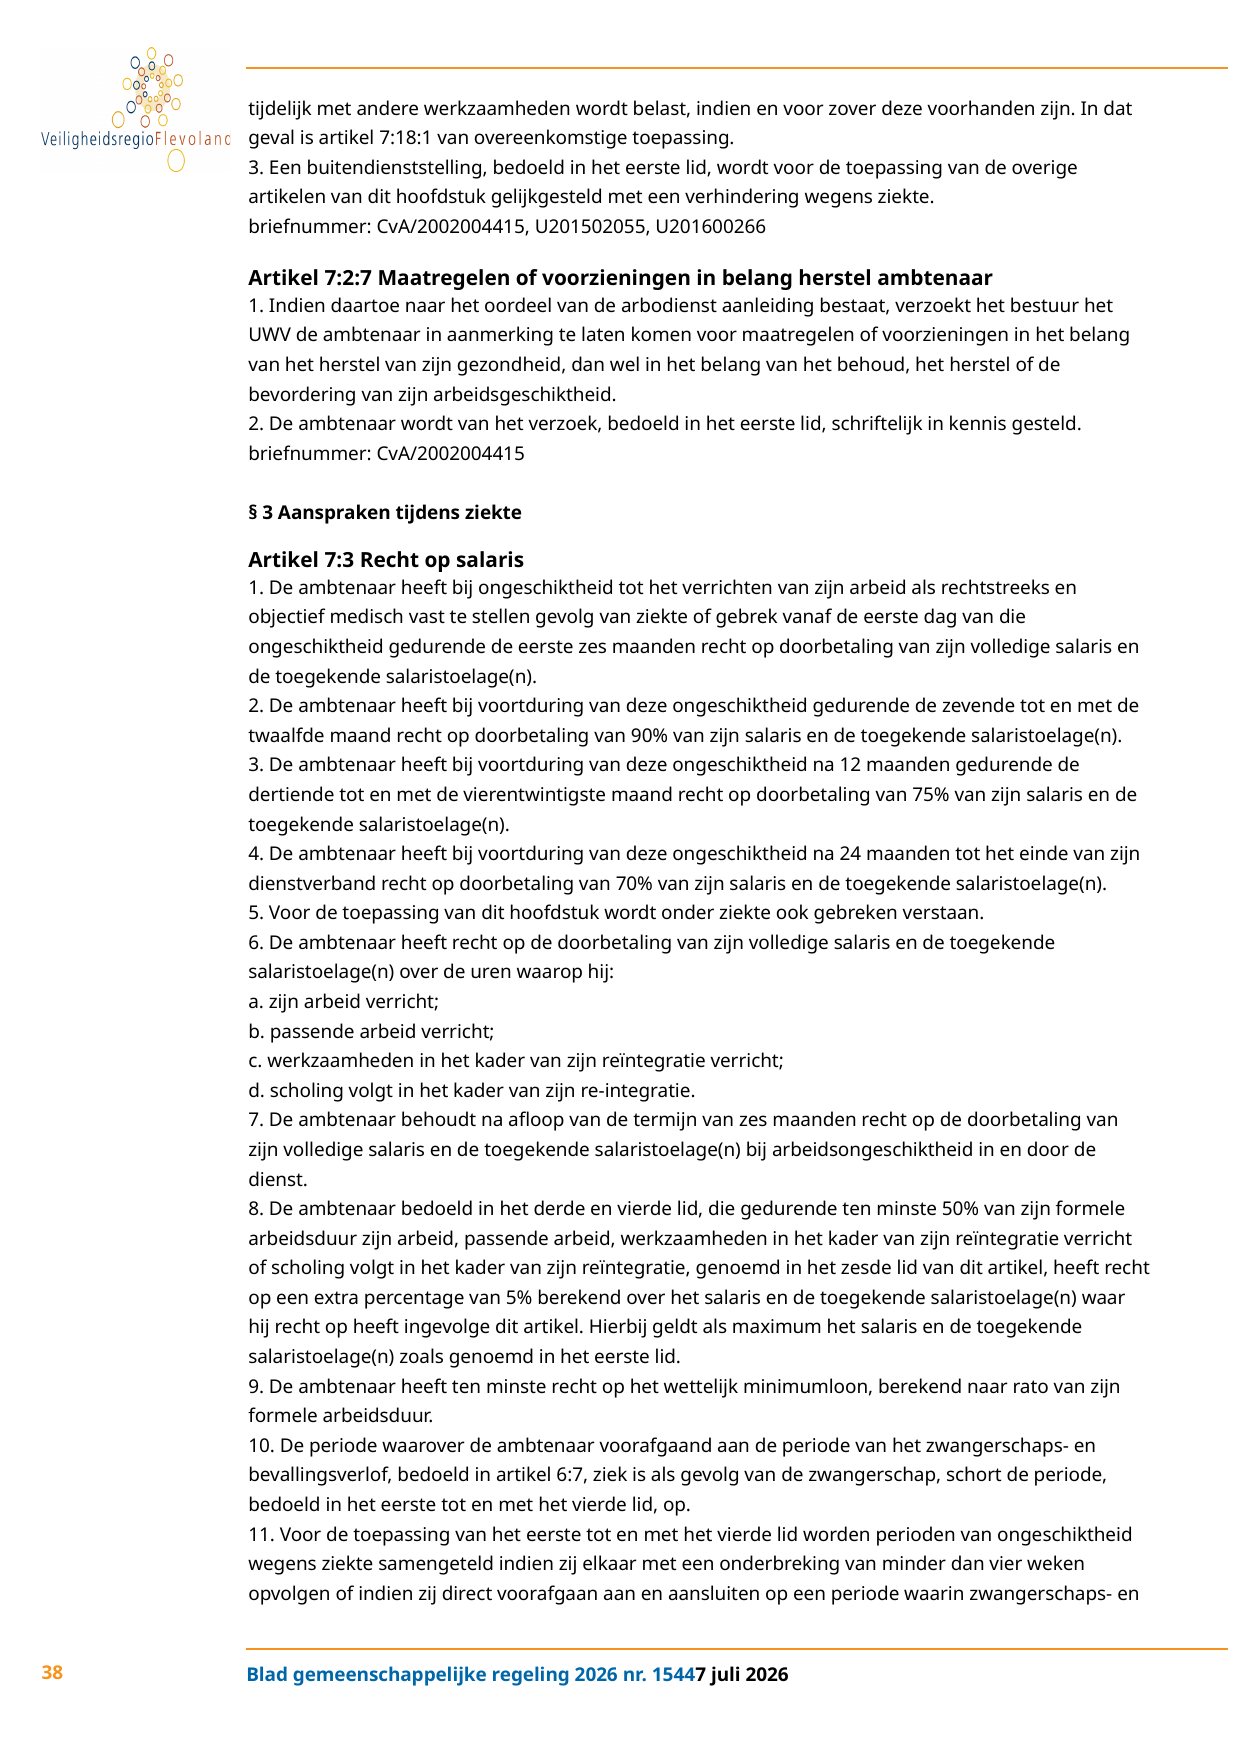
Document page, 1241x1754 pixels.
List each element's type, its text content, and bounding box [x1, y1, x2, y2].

text briefnummer: CvA/2002004415, U201502055, U201600266 [248, 213, 1152, 239]
text a. zijn arbeid verricht; [248, 988, 1152, 1014]
text § 3 Aanspraken tijdens ziekte [248, 499, 1152, 525]
text tijdelijk met andere werkzaamheden wordt belast, indien en voor zover deze voorhanden zijn. In dat geval is artikel 7:18:1 van overeenkomstige toepassing. [248, 95, 1152, 150]
text 2. De ambtenaar wordt van het verzoek, bedoeld in het eerste lid, schriftelijk in kennis gesteld. [248, 410, 1152, 436]
text 9. De ambtenaar heeft ten minste recht op het wettelijk minimumloon, berekend naar rato van zijn formele arbeidsduur. [248, 1373, 1152, 1428]
text 2. De ambtenaar heeft bij voortduring van deze ongeschiktheid gedurende de zevende tot en met de twaalfde maand recht op doorbetaling van 90% van zijn salaris en de toegekende salaristoelage(n). [248, 692, 1152, 748]
text 3. Een buitendienststelling, bedoeld in het eerste lid, wordt voor de toepassing van de overige artikelen van dit hoofdstuk gelijkgesteld met een verhindering wegens ziekte. [248, 154, 1152, 209]
text 7. De ambtenaar behoudt na afloop van de termijn van zes maanden recht op de doorbetaling van zijn volledige salaris en de toegekende salaristoelage(n) bij arbeidsongeschiktheid in en door de dienst. [248, 1107, 1152, 1191]
text c. werkzaamheden in het kader van zijn reïntegratie verricht; [248, 1047, 1152, 1073]
text briefnummer: CvA/2002004415 [248, 440, 1152, 466]
text 1. De ambtenaar heeft bij ongeschiktheid tot het verrichten van zijn arbeid als rechtstreeks en objectief medisch vast te stellen gevolg van ziekte of gebrek vanaf de eerste dag van die ongeschiktheid gedurende de eerste zes maanden recht op doorbetaling van zijn volledige salaris en de toegekende salaristoelage(n). [248, 574, 1152, 688]
text d. scholing volgt in het kader van zijn re-integratie. [248, 1077, 1152, 1103]
text 11. Voor de toepassing van het eerste tot en met het vierde lid worden perioden van ongeschiktheid wegens ziekte samengeteld indien zij elkaar met een onderbreking van minder dan vier weken opvolgen of indien zij direct voorafgaan aan en aansluiten op een periode waarin zwangerschaps- en [248, 1521, 1152, 1606]
text 5. Voor de toepassing van dit hoofdstuk wordt onder ziekte ook gebreken verstaan. [248, 899, 1152, 925]
text Artikel 7:3 Recht op salaris [248, 546, 1152, 574]
text b. passende arbeid verricht; [248, 1018, 1152, 1043]
picture [41, 47, 231, 172]
text 4. De ambtenaar heeft bij voortduring van deze ongeschiktheid na 24 maanden tot het einde van zijn dienstverband recht op doorbetaling van 70% van zijn salaris en de toegekende salaristoelage(n). [248, 840, 1152, 896]
text Artikel 7:2:7 Maatregelen of voorzieningen in belang herstel ambtenaar [248, 263, 1152, 292]
text 10. De periode waarover de ambtenaar voorafgaand aan de periode van het zwangerschaps- en bevallingsverlof, bedoeld in artikel 6:7, ziek is als gevolg van de zwangerschap, schort de periode, bedoeld in het eerste tot en met het vierde lid, op. [248, 1432, 1152, 1517]
text 1. Indien daartoe naar het oordeel van de arbodienst aanleiding bestaat, verzoekt het bestuur het UWV de ambtenaar in aanmerking te laten komen voor maatregelen of voorzieningen in het belang van het herstel van zijn gezondheid, dan wel in het belang van het behoud, het herstel of de bevordering van zijn arbeidsgeschiktheid. [248, 292, 1152, 406]
text 6. De ambtenaar heeft recht op de doorbetaling van zijn volledige salaris en de toegekende salaristoelage(n) over de uren waarop hij: [248, 929, 1152, 984]
text 3. De ambtenaar heeft bij voortduring van deze ongeschiktheid na 12 maanden gedurende de dertiende tot en met de vierentwintigste maand recht op doorbetaling van 75% van zijn salaris en de toegekende salaristoelage(n). [248, 752, 1152, 836]
text 8. De ambtenaar bedoeld in het derde en vierde lid, die gedurende ten minste 50% van zijn formele arbeidsduur zijn arbeid, passende arbeid, werkzaamheden in het kader van zijn reïntegratie verricht of scholing volgt in het kader van zijn reïntegratie, genoemd in het zesde lid van dit artikel, heeft recht op een extra percentage van 5% berekend over het salaris en de toegekende salaristoelage(n) waar hij recht op heeft ingevolge dit artikel. Hierbij geldt als maximum het salaris en de toegekende salaristoelage(n) zoals genoemd in het eerste lid. [248, 1195, 1152, 1369]
